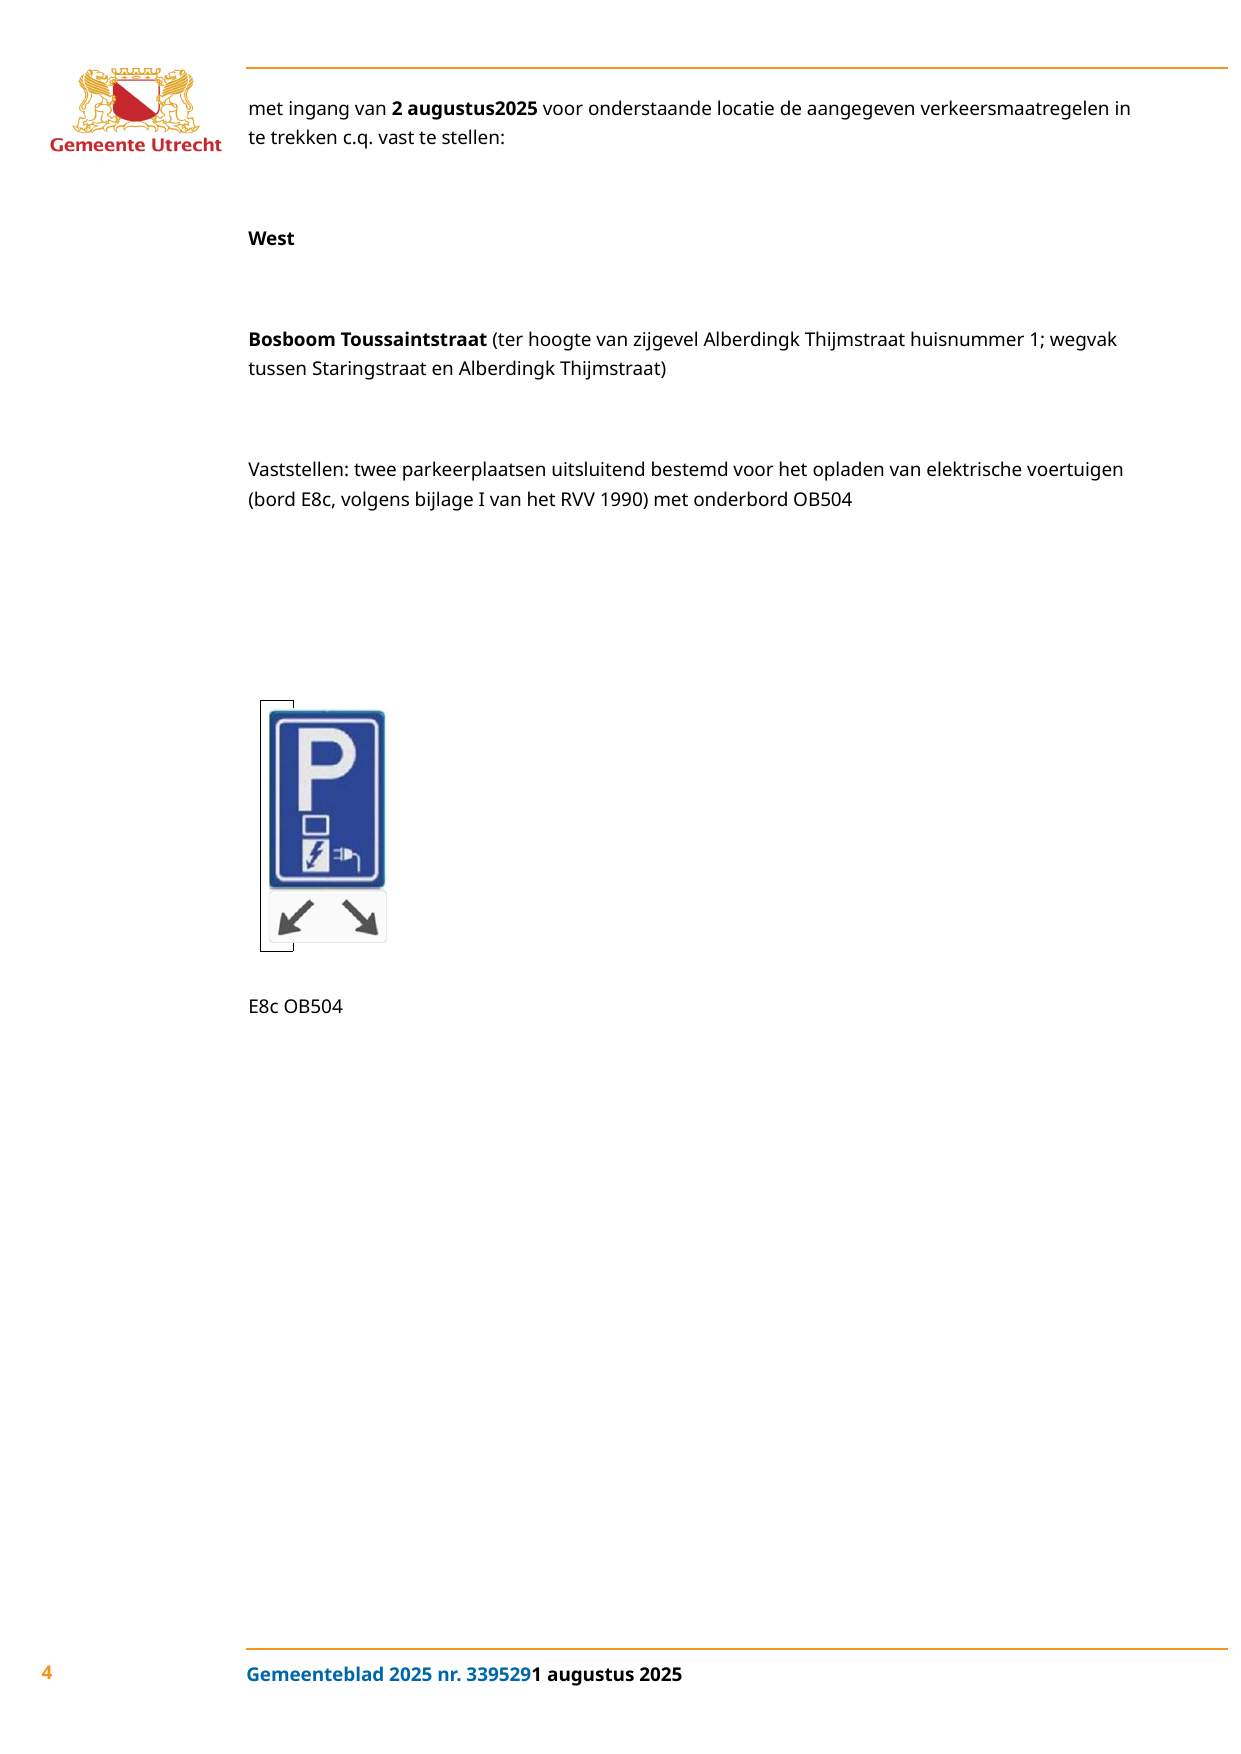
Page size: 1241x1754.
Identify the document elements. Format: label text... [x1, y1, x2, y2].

text met ingang van 2 augustus2025 voor onderstaande locatie de aangegeven verkeersmaatregelen in te trekken c.q. vast te stellen: [248, 95, 1152, 150]
picture [41, 47, 231, 172]
text E8c OB504 [248, 993, 1152, 1019]
text Bosboom Toussaintstraat (ter hoogte van zijgevel Alberdingk Thijmstraat huisnummer 1; wegvak tussen Staringstraat en Alberdingk Thijmstraat) [248, 326, 1152, 381]
picture [268, 708, 387, 943]
text West [248, 225, 1152, 251]
text Vaststellen: twee parkeerplaatsen uitsluitend bestemd voor het opladen van elektrische voertuigen (bord E8c, volgens bijlage I van het RVV 1990) met onderbord OB504 [248, 456, 1152, 512]
